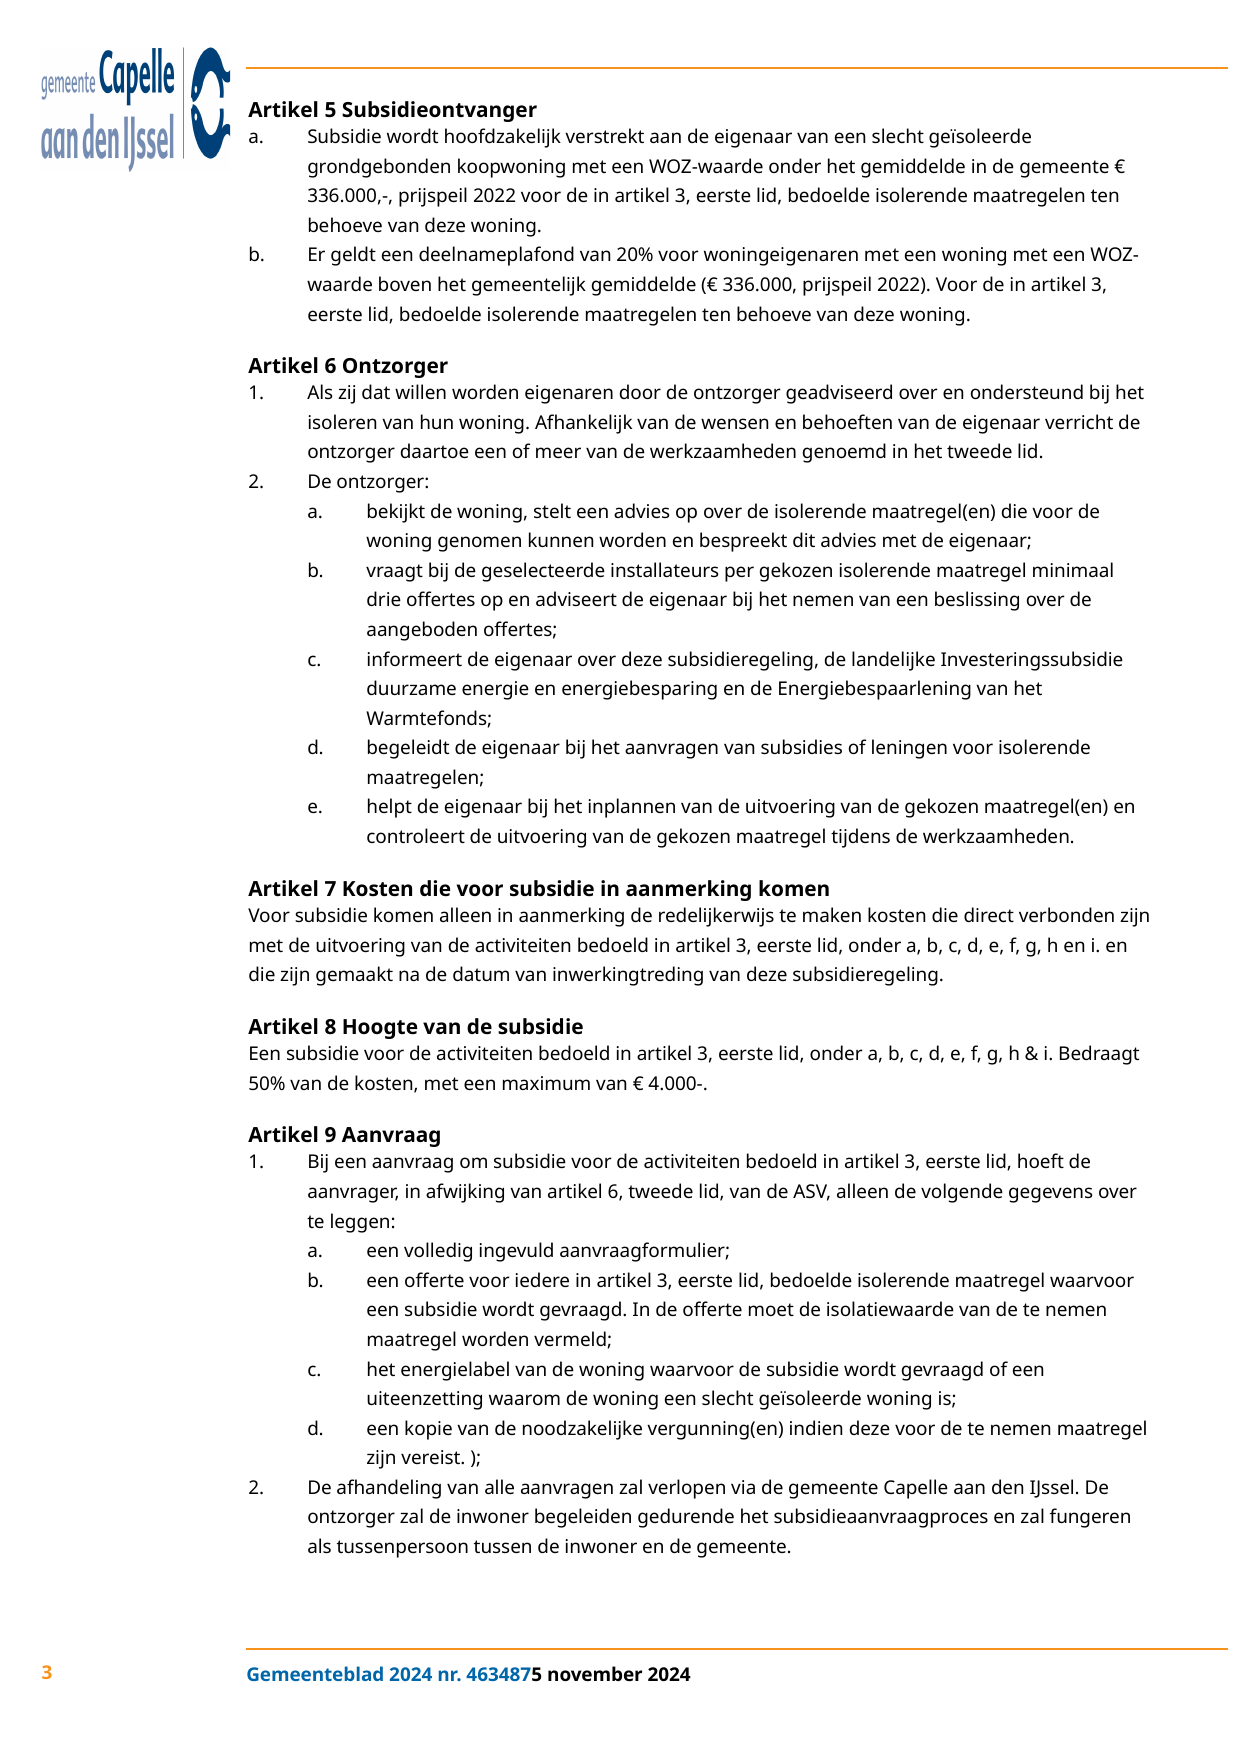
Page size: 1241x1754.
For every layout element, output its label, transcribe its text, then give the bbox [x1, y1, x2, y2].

list een volledig ingevuld aanvraagformulier; [307, 1237, 1152, 1263]
list De ontzorger: [248, 468, 1152, 494]
list Subsidie wordt hoofdzakelijk verstrekt aan de eigenaar van een slecht geïsoleerde grondgebonden koopwoning met een WOZ-waarde onder het gemiddelde in de gemeente € 336.000,-, prijspeil 2022 voor de in artikel 3, eerste lid, bedoelde isolerende maatregelen ten behoeve van deze woning. [248, 123, 1152, 238]
list helpt de eigenaar bij het inplannen van de uitvoering van de gekozen maatregel(en) en controleert de uitvoering van de gekozen maatregel tijdens de werkzaamheden. [307, 794, 1152, 849]
text Artikel 9 Aanvraag [248, 1120, 1152, 1149]
list bekijkt de woning, stelt een advies op over de isolerende maatregel(en) die voor de woning genomen kunnen worden en bespreekt dit advies met de eigenaar; [307, 498, 1152, 553]
list een offerte voor iedere in artikel 3, eerste lid, bedoelde isolerende maatregel waarvoor een subsidie wordt gevraagd. In de offerte moet de isolatiewaarde van de te nemen maatregel worden vermeld; [307, 1267, 1152, 1352]
list vraagt bij de geselecteerde installateurs per gekozen isolerende maatregel minimaal drie offertes op en adviseert de eigenaar bij het nemen van een beslissing over de aangeboden offertes; [307, 557, 1152, 642]
list Er geldt een deelnameplafond van 20% voor woningeigenaren met een woning met een WOZ-waarde boven het gemeentelijk gemiddelde (€ 336.000, prijspeil 2022). Voor de in artikel 3, eerste lid, bedoelde isolerende maatregelen ten behoeve van deze woning. [248, 242, 1152, 326]
text Artikel 6 Ontzorger [248, 351, 1152, 379]
list Bij een aanvraag om subsidie voor de activiteiten bedoeld in artikel 3, eerste lid, hoeft de aanvrager, in afwijking van artikel 6, tweede lid, van de ASV, alleen de volgende gegevens over te leggen: [248, 1149, 1152, 1233]
list Als zij dat willen worden eigenaren door de ontzorger geadviseerd over en ondersteund bij het isoleren van hun woning. Afhankelijk van de wensen en behoeften van de eigenaar verricht de ontzorger daartoe een of meer van de werkzaamheden genoemd in het tweede lid. [248, 379, 1152, 464]
list begeleidt de eigenaar bij het aanvragen van subsidies of leningen voor isolerende maatregelen; [307, 734, 1152, 790]
text Artikel 8 Hoogte van de subsidie [248, 1012, 1152, 1040]
text Een subsidie voor de activiteiten bedoeld in artikel 3, eerste lid, onder a, b, c, d, e, f, g, h & i. Bedraagt 50% van de kosten, met een maximum van € 4.000-. [248, 1040, 1152, 1096]
list informeert de eigenaar over deze subsidieregeling, de landelijke Investeringssubsidie duurzame energie en energiebesparing en de Energiebespaarlening van het Warmtefonds; [307, 646, 1152, 731]
list een kopie van de noodzakelijke vergunning(en) indien deze voor de te nemen maatregel zijn vereist. ); [307, 1415, 1152, 1470]
list het energielabel van de woning waarvoor de subsidie wordt gevraagd of een uiteenzetting waarom de woning een slecht geïsoleerde woning is; [307, 1356, 1152, 1411]
picture [41, 47, 231, 172]
text Voor subsidie komen alleen in aanmerking de redelijkerwijs te maken kosten die direct verbonden zijn met de uitvoering van de activiteiten bedoeld in artikel 3, eerste lid, onder a, b, c, d, e, f, g, h en i. en die zijn gemaakt na de datum van inwerkingtreding van deze subsidieregeling. [248, 902, 1152, 987]
list De afhandeling van alle aanvragen zal verlopen via de gemeente Capelle aan den IJssel. De ontzorger zal de inwoner begeleiden gedurende het subsidieaanvraagproces en zal fungeren als tussenpersoon tussen de inwoner en de gemeente. [248, 1474, 1152, 1559]
text Artikel 7 Kosten die voor subsidie in aanmerking komen [248, 874, 1152, 902]
text Artikel 5 Subsidieontvanger [248, 95, 1152, 123]
